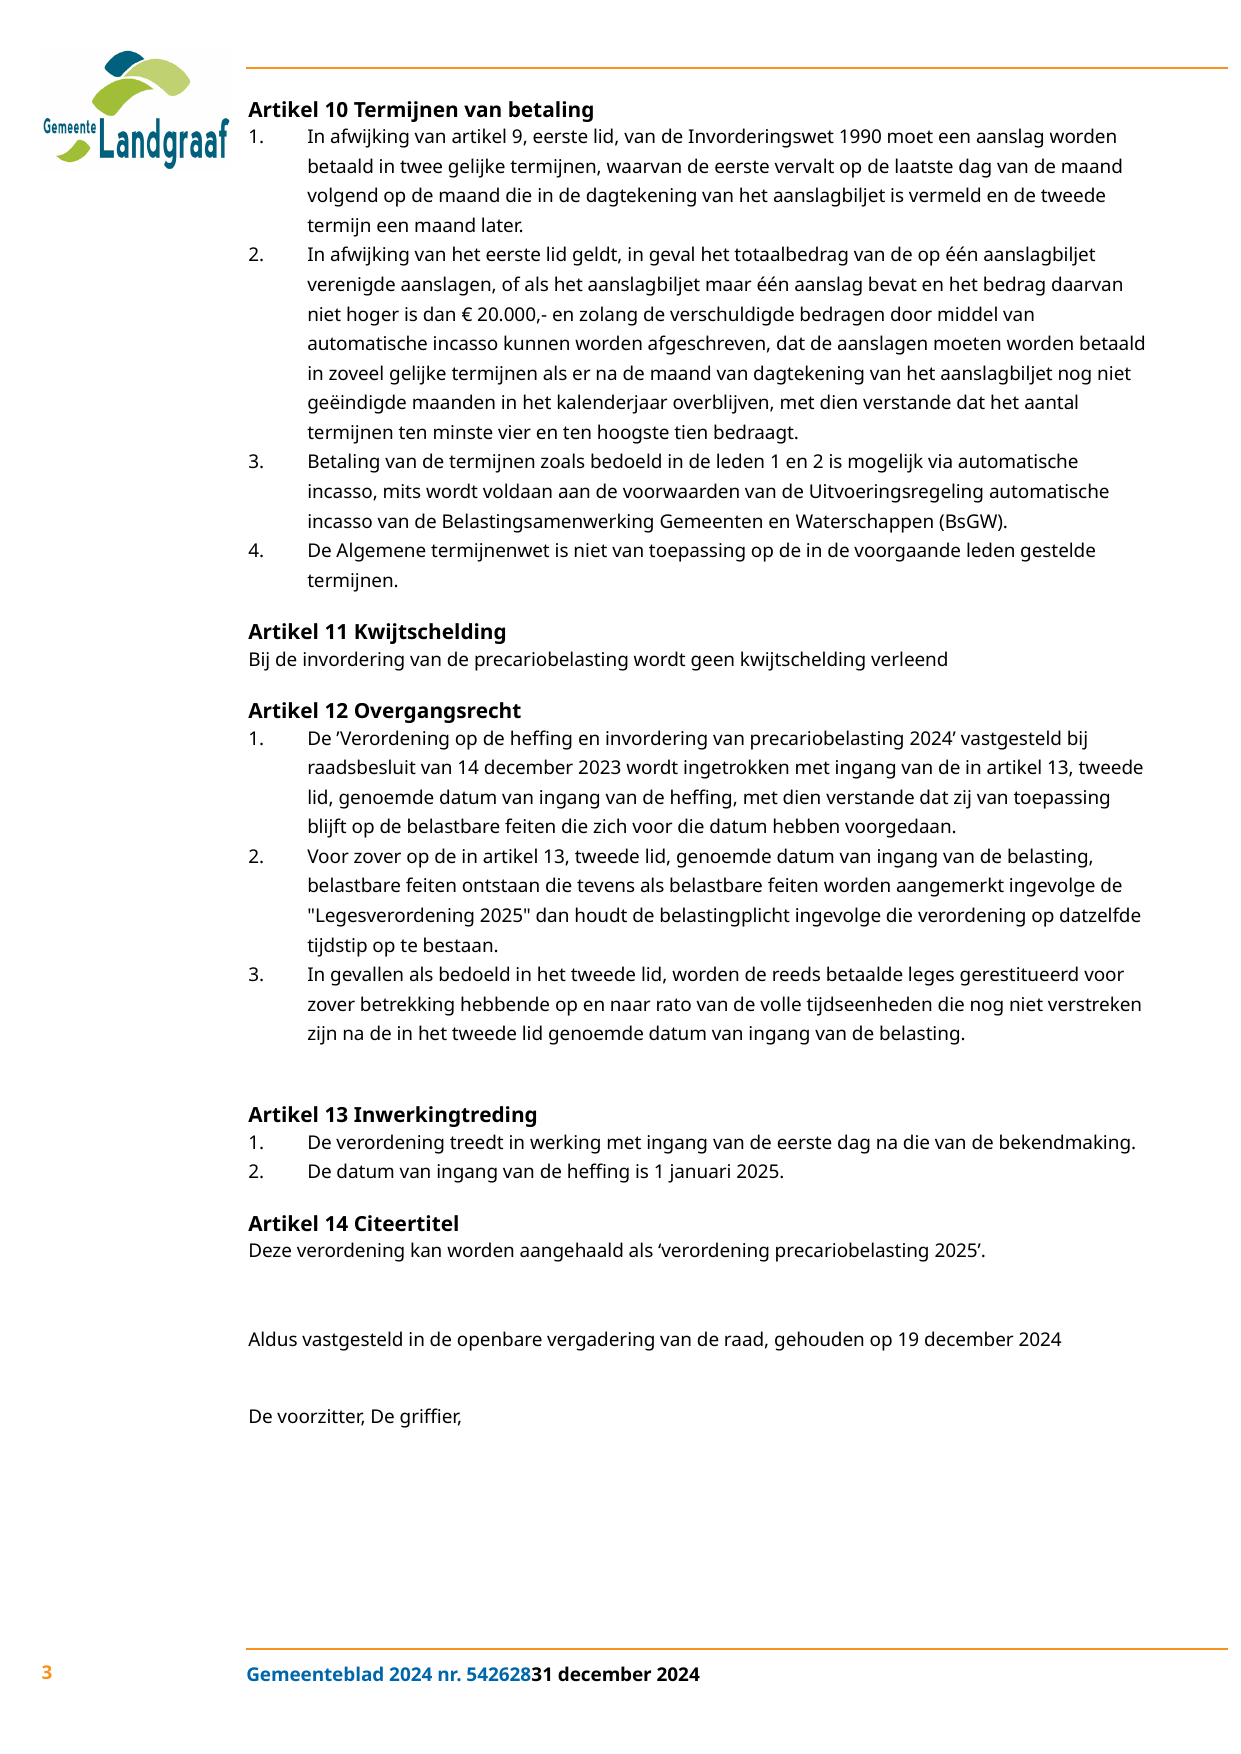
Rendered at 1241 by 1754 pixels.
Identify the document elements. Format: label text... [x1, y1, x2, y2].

text Artikel 10 Termijnen van betaling [248, 95, 1152, 123]
picture [41, 47, 231, 172]
text De voorzitter, De griffier, [248, 1403, 1152, 1429]
text Artikel 12 Overgangsrecht [248, 696, 1152, 725]
text Aldus vastgesteld in de openbare vergadering van de raad, gehouden op 19 december 2024 [248, 1326, 1152, 1352]
text Bij de invordering van de precariobelasting wordt geen kwijtschelding verleend [248, 646, 1152, 672]
list Voor zover op de in artikel 13, tweede lid, genoemde datum van ingang van de belasting, belastbare feiten ontstaan die tevens als belastbare feiten worden aangemerkt ingevolge de "Legesverordening 2025" dan houdt de belastingplicht ingevolge die verordening op datzelfde tijdstip op te bestaan. [248, 843, 1152, 957]
text Artikel 13 Inwerkingtreding [248, 1101, 1152, 1129]
list De verordening treedt in werking met ingang van de eerste dag na die van de bekendmaking. [248, 1129, 1152, 1155]
list In afwijking van artikel 9, eerste lid, van de Invorderingswet 1990 moet een aanslag worden betaald in twee gelijke termijnen, waarvan de eerste vervalt op de laatste dag van de maand volgend op de maand die in de dagtekening van het aanslagbiljet is vermeld en de tweede termijn een maand later. [248, 123, 1152, 238]
list In gevallen als bedoeld in het tweede lid, worden de reeds betaalde leges gerestitueerd voor zover betrekking hebbende op en naar rato van de volle tijdseenheden die nog niet verstreken zijn na de in het tweede lid genoemde datum van ingang van de belasting. [248, 961, 1152, 1046]
text Artikel 11 Kwijtschelding [248, 617, 1152, 646]
list De ’Verordening op de heffing en invordering van precariobelasting 2024’ vastgesteld bij raadsbesluit van 14 december 2023 wordt ingetrokken met ingang van de in artikel 13, tweede lid, genoemde datum van ingang van de heffing, met dien verstande dat zij van toepassing blijft op de belastbare feiten die zich voor die datum hebben voorgedaan. [248, 725, 1152, 839]
list De datum van ingang van de heffing is 1 januari 2025. [248, 1158, 1152, 1184]
list Betaling van de termijnen zoals bedoeld in de leden 1 en 2 is mogelijk via automatische incasso, mits wordt voldaan aan de voorwaarden van de Uitvoeringsregeling automatische incasso van de Belastingsamenwerking Gemeenten en Waterschappen (BsGW). [248, 449, 1152, 533]
text Deze verordening kan worden aangehaald als ‘verordening precariobelasting 2025’. [248, 1237, 1152, 1263]
list In afwijking van het eerste lid geldt, in geval het totaalbedrag van de op één aanslagbiljet verenigde aanslagen, of als het aanslagbiljet maar één aanslag bevat en het bedrag daarvan niet hoger is dan € 20.000,- en zolang de verschuldigde bedragen door middel van automatische incasso kunnen worden afgeschreven, dat de aanslagen moeten worden betaald in zoveel gelijke termijnen als er na de maand van dagtekening van het aanslagbiljet nog niet geëindigde maanden in het kalenderjaar overblijven, met dien verstande dat het aantal termijnen ten minste vier en ten hoogste tien bedraagt. [248, 242, 1152, 445]
list De Algemene termijnenwet is niet van toepassing op de in de voorgaande leden gestelde termijnen. [248, 537, 1152, 593]
text Artikel 14 Citeertitel [248, 1209, 1152, 1237]
